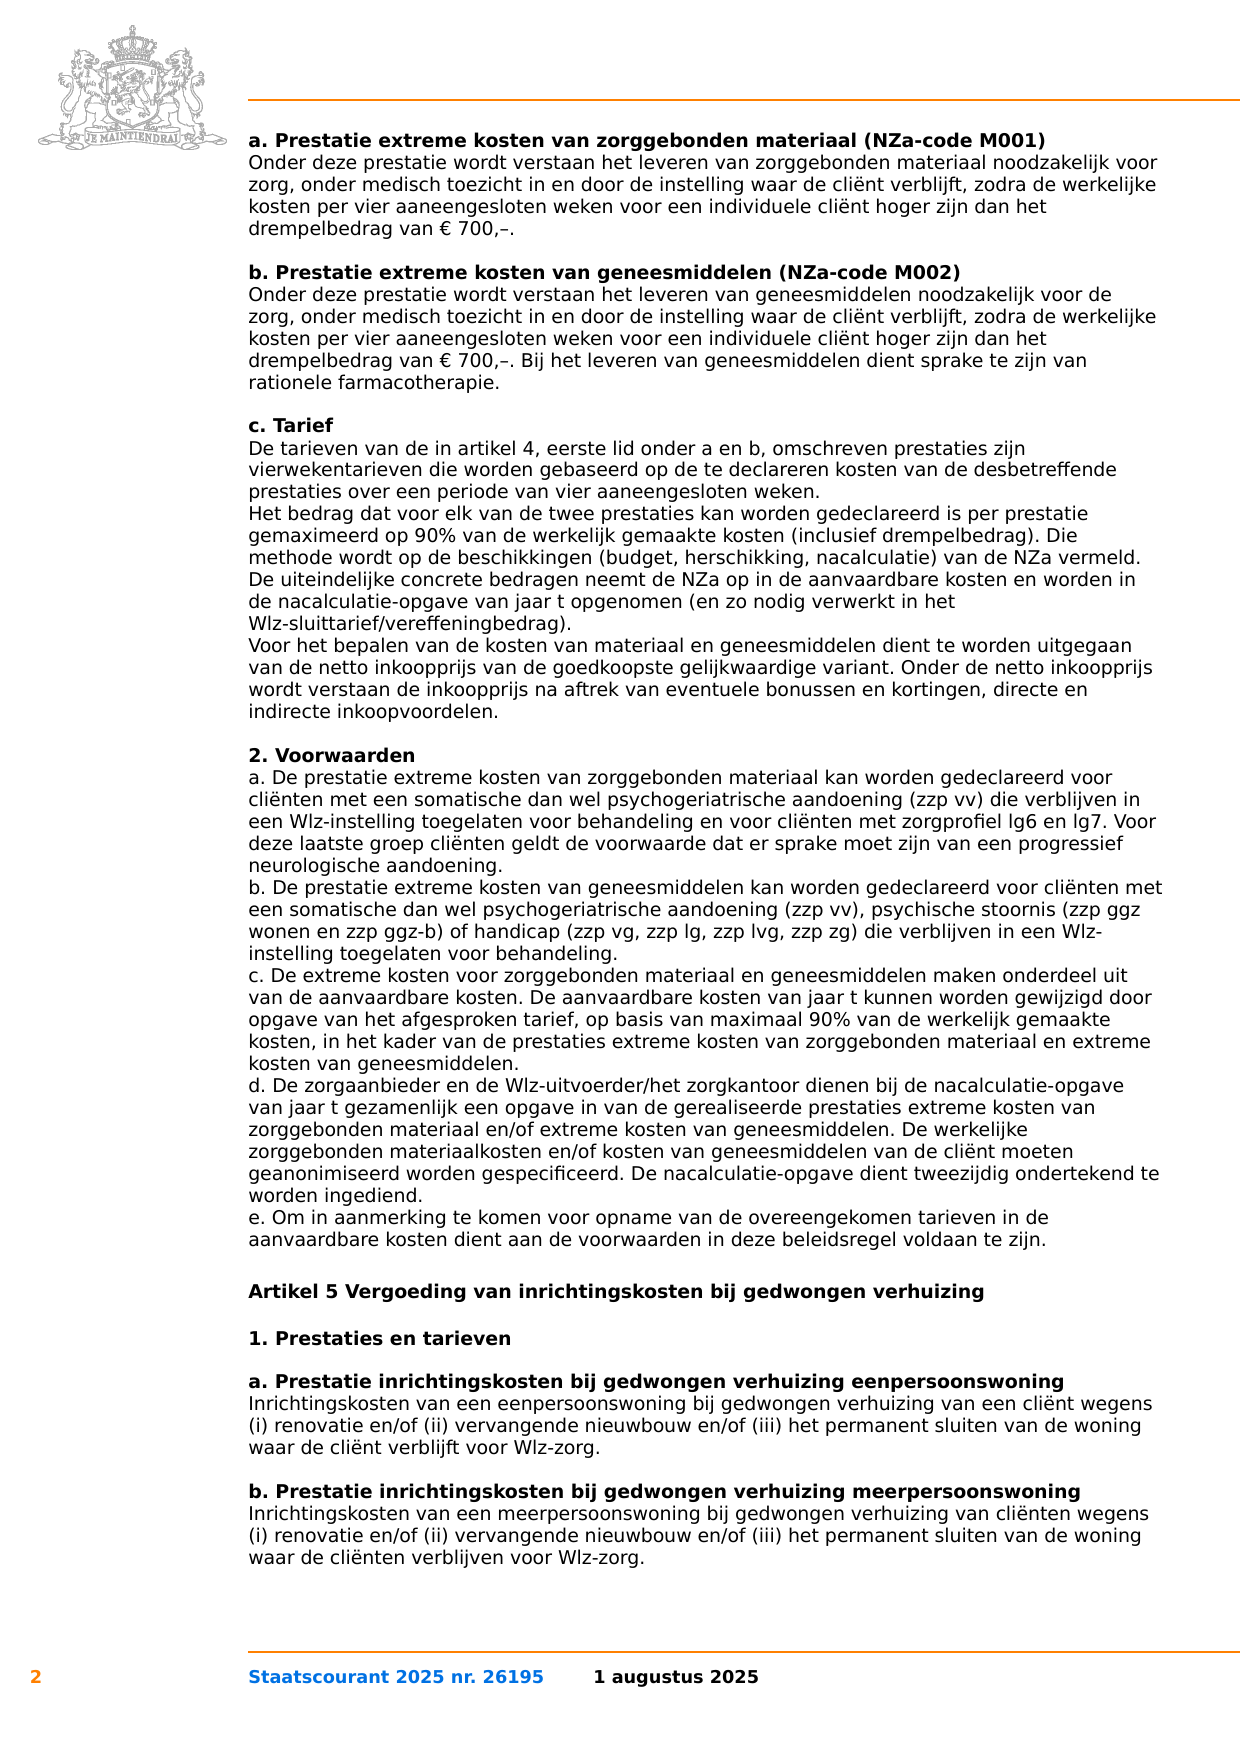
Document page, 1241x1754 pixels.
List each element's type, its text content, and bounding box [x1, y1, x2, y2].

subtitle 2. Voorwaarden [248, 745, 1163, 767]
text Inrichtingskosten van een meerpersoonswoning bij gedwongen verhuizing van cliënten wegens (i) renovatie en/of (ii) vervangende nieuwbouw en/of (iii) het permanent sluiten van de woning waar de cliënten verblijven voor Wlz-zorg. [248, 1503, 1163, 1569]
subtitle Artikel 5 Vergoeding van inrichtingskosten bij gedwongen verhuizing [248, 1281, 1163, 1302]
subtitle a. Prestatie extreme kosten van zorggebonden materiaal (NZa-code M001) [248, 130, 1163, 152]
text Onder deze prestatie wordt verstaan het leveren van zorggebonden materiaal noodzakelijk voor zorg, onder medisch toezicht in en door de instelling waar de cliënt verblijft, zodra de werkelijke kosten per vier aaneengesloten weken voor een individuele cliënt hoger zijn dan het drempelbedrag van € 700,–. [248, 152, 1163, 240]
text b. De prestatie extreme kosten van geneesmiddelen kan worden gedeclareerd voor cliënten met een somatische dan wel psychogeriatrische aandoening (zzp vv), psychische stoornis (zzp ggz wonen en zzp ggz-b) of handicap (zzp vg, zzp lg, zzp lvg, zzp zg) die verblijven in een Wlz-instelling toegelaten voor behandeling. [248, 877, 1163, 965]
subtitle a. Prestatie inrichtingskosten bij gedwongen verhuizing eenpersoonswoning [248, 1371, 1163, 1393]
subtitle b. Prestatie extreme kosten van geneesmiddelen (NZa-code M002) [248, 262, 1163, 284]
text Het bedrag dat voor elk van de twee prestaties kan worden gedeclareerd is per prestatie gemaximeerd op 90% van de werkelijk gemaakte kosten (inclusief drempelbedrag). Die methode wordt op de beschikkingen (budget, herschikking, nacalculatie) van de NZa vermeld. De uiteindelijke concrete bedragen neemt de NZa op in de aanvaardbare kosten en worden in de nacalculatie-opgave van jaar t opgenomen (en zo nodig verwerkt in het Wlz-sluittarief/vereffeningbedrag). [248, 503, 1163, 635]
subtitle 1. Prestaties en tarieven [248, 1327, 1163, 1349]
text Onder deze prestatie wordt verstaan het leveren van geneesmiddelen noodzakelijk voor de zorg, onder medisch toezicht in en door de instelling waar de cliënt verblijft, zodra de werkelijke kosten per vier aaneengesloten weken voor een individuele cliënt hoger zijn dan het drempelbedrag van € 700,–. Bij het leveren van geneesmiddelen dient sprake te zijn van rationele farmacotherapie. [248, 284, 1163, 393]
subtitle c. Tarief [248, 415, 1163, 437]
text e. Om in aanmerking te komen voor opname van de overeengekomen tarieven in de aanvaardbare kosten dient aan de voorwaarden in deze beleidsregel voldaan te zijn. [248, 1207, 1163, 1251]
text Inrichtingskosten van een eenpersoonswoning bij gedwongen verhuizing van een cliënt wegens (i) renovatie en/of (ii) vervangende nieuwbouw en/of (iii) het permanent sluiten van de woning waar de cliënt verblijft voor Wlz-zorg. [248, 1393, 1163, 1459]
subtitle b. Prestatie inrichtingskosten bij gedwongen verhuizing meerpersoonswoning [248, 1481, 1163, 1503]
text a. De prestatie extreme kosten van zorggebonden materiaal kan worden gedeclareerd voor cliënten met een somatische dan wel psychogeriatrische aandoening (zzp vv) die verblijven in een Wlz-instelling toegelaten voor behandeling en voor cliënten met zorgprofiel lg6 en lg7. Voor deze laatste groep cliënten geldt de voorwaarde dat er sprake moet zijn van een progressief neurologische aandoening. [248, 767, 1163, 877]
text De tarieven van de in artikel 4, eerste lid onder a en b, omschreven prestaties zijn vierwekentarieven die worden gebaseerd op de te declareren kosten van de desbetreffende prestaties over een periode van vier aaneengesloten weken. [248, 437, 1163, 503]
text c. De extreme kosten voor zorggebonden materiaal en geneesmiddelen maken onderdeel uit van de aanvaardbare kosten. De aanvaardbare kosten van jaar t kunnen worden gewijzigd door opgave van het afgesproken tarief, op basis van maximaal 90% van de werkelijk gemaakte kosten, in het kader van de prestaties extreme kosten van zorggebonden materiaal en extreme kosten van geneesmiddelen. [248, 965, 1163, 1075]
picture [38, 25, 227, 150]
text d. De zorgaanbieder en de Wlz-uitvoerder/het zorgkantoor dienen bij de nacalculatie-opgave van jaar t gezamenlijk een opgave in van de gerealiseerde prestaties extreme kosten van zorggebonden materiaal en/of extreme kosten van geneesmiddelen. De werkelijke zorggebonden materiaalkosten en/of kosten van geneesmiddelen van de cliënt moeten geanonimiseerd worden gespecificeerd. De nacalculatie-opgave dient tweezijdig ondertekend te worden ingediend. [248, 1075, 1163, 1207]
text Voor het bepalen van de kosten van materiaal en geneesmiddelen dient te worden uitgegaan van de netto inkoopprijs van de goedkoopste gelijkwaardige variant. Onder de netto inkoopprijs wordt verstaan de inkoopprijs na aftrek van eventuele bonussen en kortingen, directe en indirecte inkoopvoordelen. [248, 635, 1163, 723]
